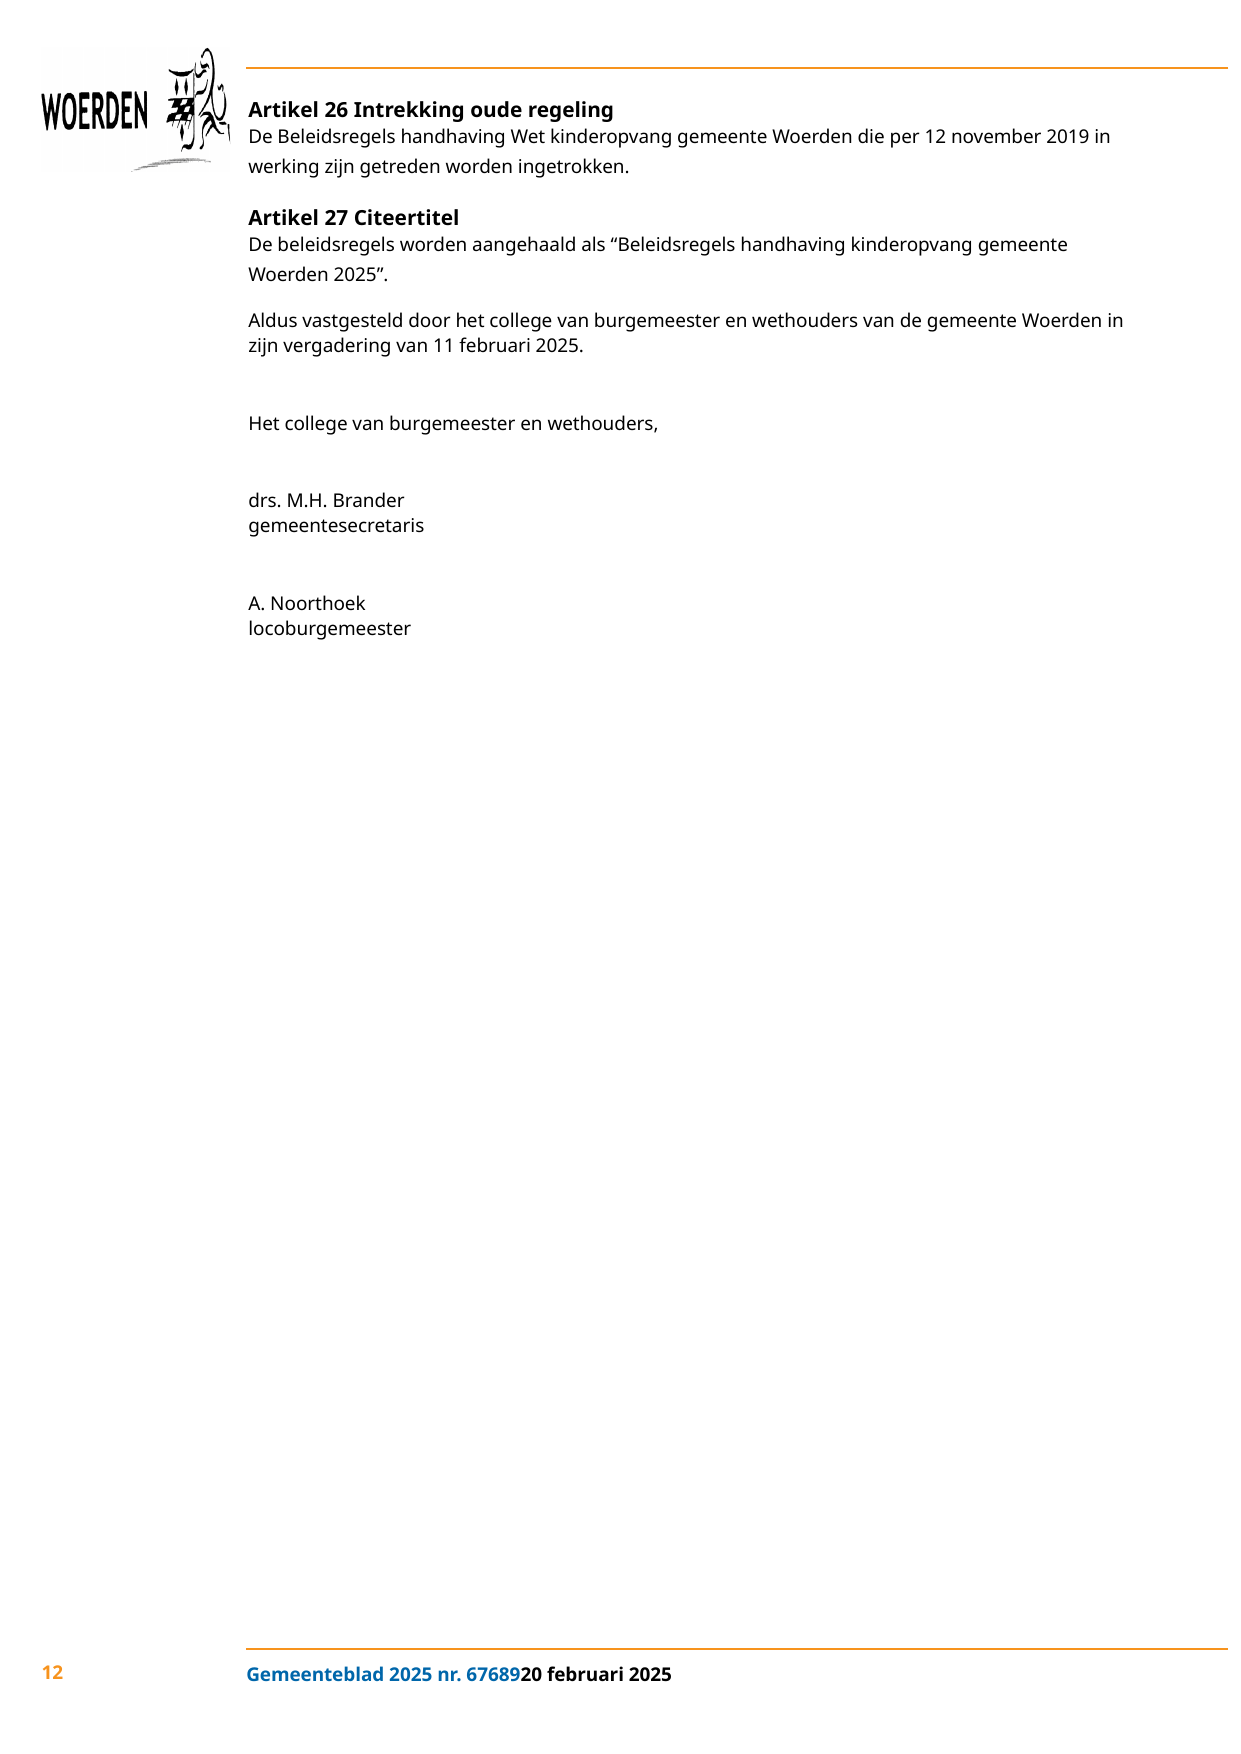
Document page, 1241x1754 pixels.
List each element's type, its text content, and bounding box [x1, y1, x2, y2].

text Artikel 26 Intrekking oude regeling [248, 95, 1152, 123]
text Het college van burgemeester en wethouders, [248, 410, 1152, 436]
text Aldus vastgesteld door het college van burgemeester en wethouders van de gemeente Woerden in zijn vergadering van 11 februari 2025. [248, 307, 1152, 358]
text locoburgemeester [248, 616, 1152, 641]
text A. Noorthoek [248, 590, 1152, 616]
text drs. M.H. Brander [248, 487, 1152, 513]
text De Beleidsregels handhaving Wet kinderopvang gemeente Woerden die per 12 november 2019 in werking zijn getreden worden ingetrokken. [248, 123, 1152, 178]
text gemeentesecretaris [248, 513, 1152, 538]
picture [41, 47, 231, 172]
text Artikel 27 Citeertitel [248, 203, 1152, 232]
text De beleidsregels worden aangehaald als “Beleidsregels handhaving kinderopvang gemeente Woerden 2025”. [248, 232, 1152, 287]
